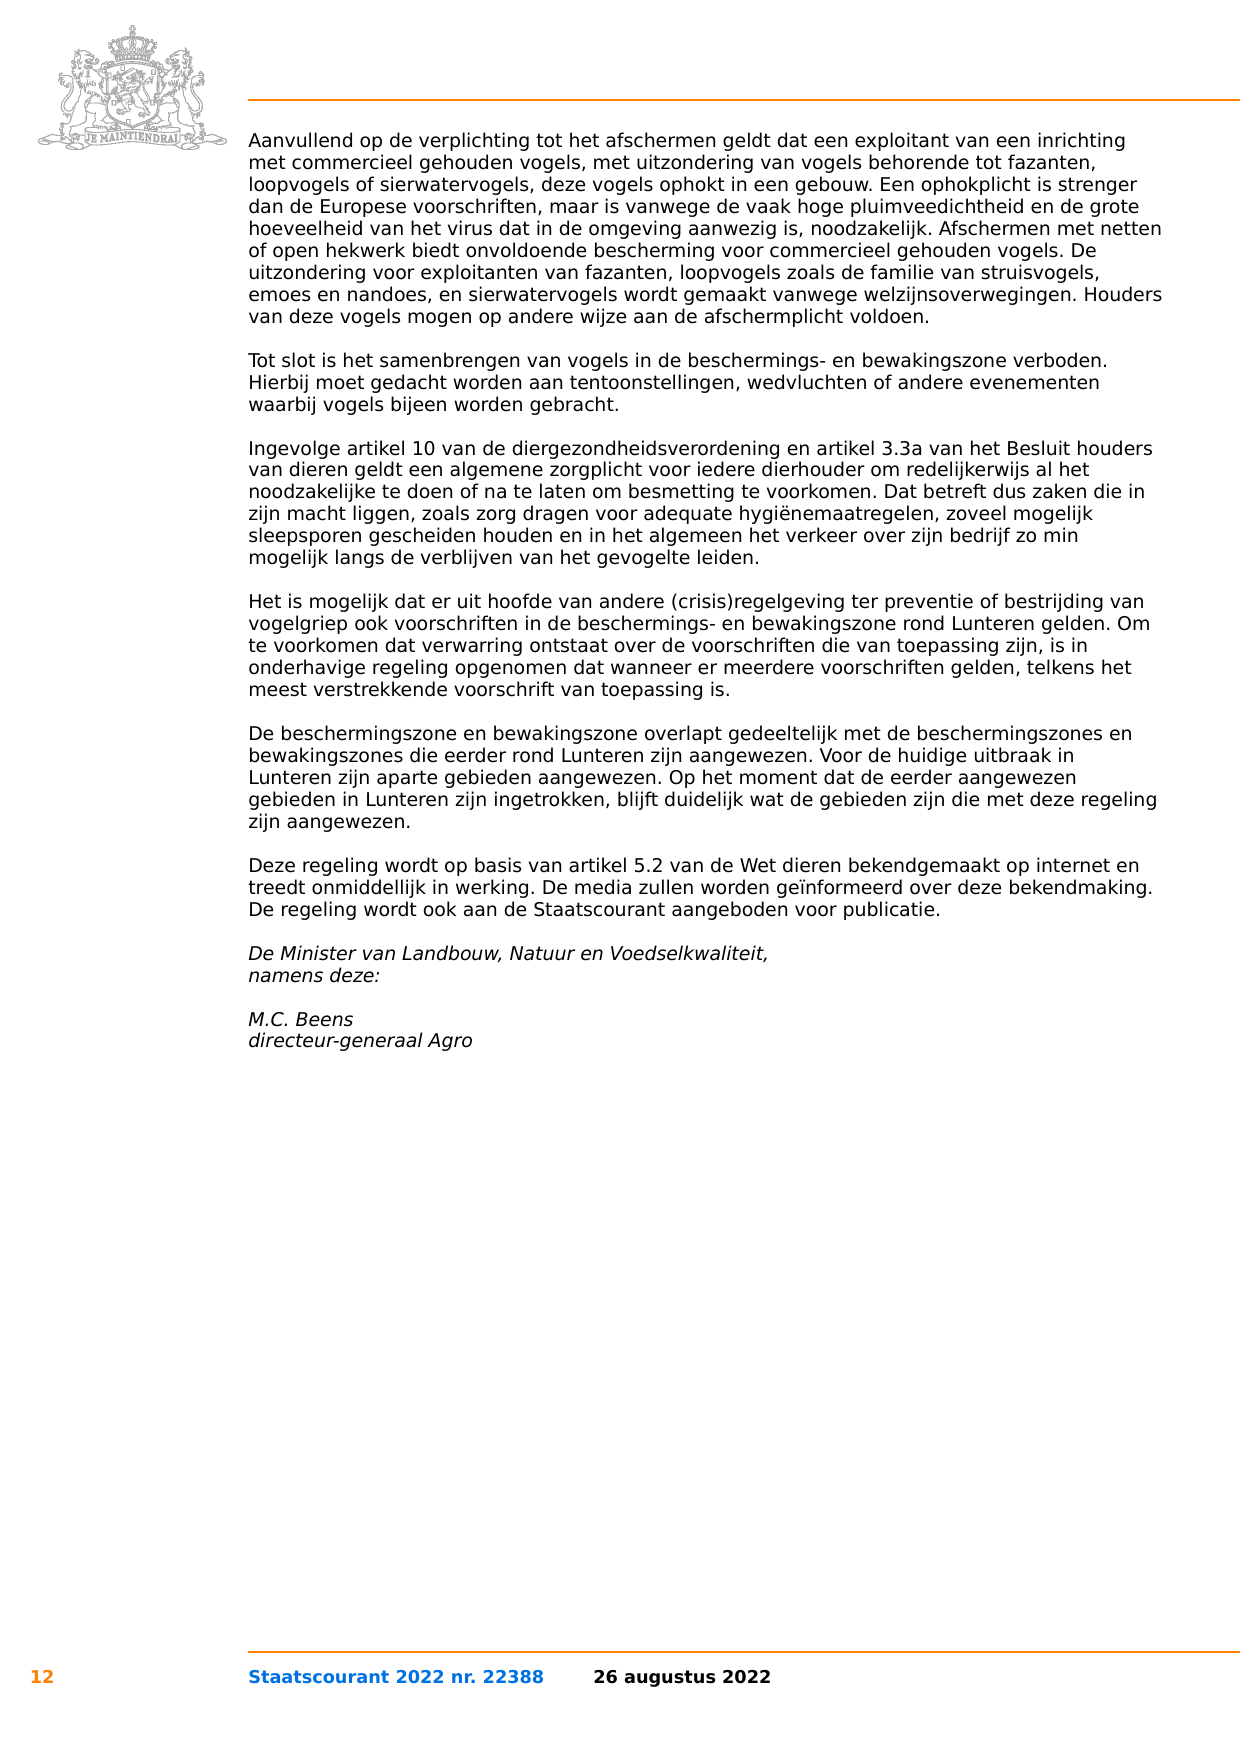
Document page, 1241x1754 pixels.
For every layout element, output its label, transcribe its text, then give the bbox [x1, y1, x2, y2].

picture [38, 25, 227, 150]
text Deze regeling wordt op basis van artikel 5.2 van de Wet dieren bekendgemaakt op internet en treedt onmiddellijk in werking. De media zullen worden geïnformeerd over deze bekendmaking. De regeling wordt ook aan de Staatscourant aangeboden voor publicatie. [248, 855, 1163, 921]
text Het is mogelijk dat er uit hoofde van andere (crisis)regelgeving ter preventie of bestrijding van vogelgriep ook voorschriften in de beschermings- en bewakingszone rond Lunteren gelden. Om te voorkomen dat verwarring ontstaat over de voorschriften die van toepassing zijn, is in onderhavige regeling opgenomen dat wanneer er meerdere voorschriften gelden, telkens het meest verstrekkende voorschrift van toepassing is. [248, 591, 1163, 701]
text Ingevolge artikel 10 van de diergezondheidsverordening en artikel 3.3a van het Besluit houders van dieren geldt een algemene zorgplicht voor iedere dierhouder om redelijkerwijs al het noodzakelijke te doen of na te laten om besmetting te voorkomen. Dat betreft dus zaken die in zijn macht liggen, zoals zorg dragen voor adequate hygiënemaatregelen, zoveel mogelijk sleepsporen gescheiden houden en in het algemeen het verkeer over zijn bedrijf zo min mogelijk langs de verblijven van het gevogelte leiden. [248, 437, 1163, 569]
text Aanvullend op de verplichting tot het afschermen geldt dat een exploitant van een inrichting met commercieel gehouden vogels, met uitzondering van vogels behorende tot fazanten, loopvogels of sierwatervogels, deze vogels ophokt in een gebouw. Een ophokplicht is strenger dan de Europese voorschriften, maar is vanwege de vaak hoge pluimveedichtheid en de grote hoeveelheid van het virus dat in de omgeving aanwezig is, noodzakelijk. Afschermen met netten of open hekwerk biedt onvoldoende bescherming voor commercieel gehouden vogels. De uitzondering voor exploitanten van fazanten, loopvogels zoals de familie van struisvogels, emoes en nandoes, en sierwatervogels wordt gemaakt vanwege welzijnsoverwegingen. Houders van deze vogels mogen op andere wijze aan de afschermplicht voldoen. [248, 130, 1163, 328]
text Tot slot is het samenbrengen van vogels in de beschermings- en bewakingszone verboden. Hierbij moet gedacht worden aan tentoonstellingen, wedvluchten of andere evenementen waarbij vogels bijeen worden gebracht. [248, 349, 1163, 416]
text De beschermingszone en bewakingszone overlapt gedeeltelijk met de beschermingszones en bewakingszones die eerder rond Lunteren zijn aangewezen. Voor de huidige uitbraak in Lunteren zijn aparte gebieden aangewezen. Op het moment dat de eerder aangewezen gebieden in Lunteren zijn ingetrokken, blijft duidelijk wat de gebieden zijn die met deze regeling zijn aangewezen. [248, 723, 1163, 833]
text De Minister van Landbouw, Natuur en Voedselkwaliteit, namens deze: M.C. Beens directeur-generaal Agro [248, 942, 1163, 1052]
